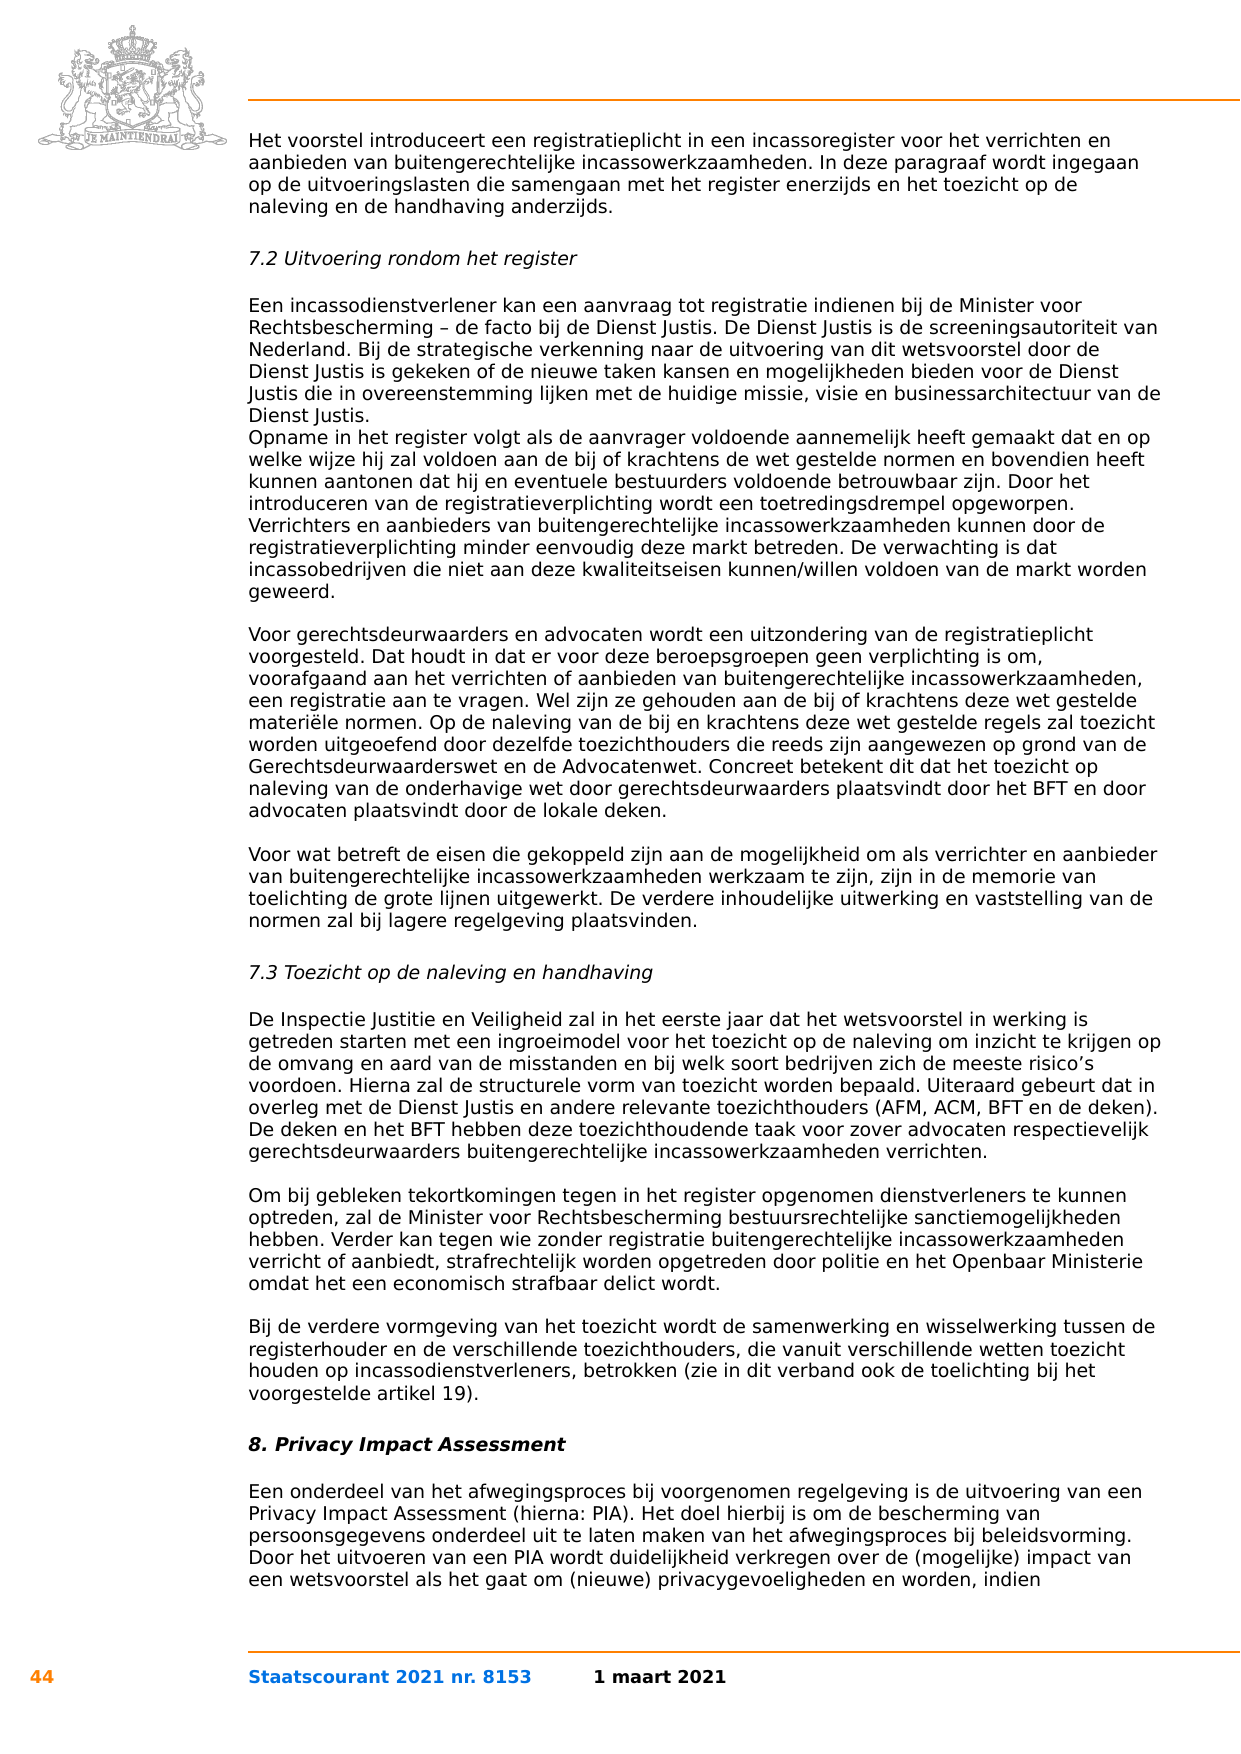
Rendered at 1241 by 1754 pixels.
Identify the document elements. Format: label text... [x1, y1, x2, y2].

text Voor gerechtsdeurwaarders en advocaten wordt een uitzondering van de registratieplicht voorgesteld. Dat houdt in dat er voor deze beroepsgroepen geen verplichting is om, voorafgaand aan het verrichten of aanbieden van buitengerechtelijke incassowerkzaamheden, een registratie aan te vragen. Wel zijn ze gehouden aan de bij of krachtens deze wet gestelde materiële normen. Op de naleving van de bij en krachtens deze wet gestelde regels zal toezicht worden uitgeoefend door dezelfde toezichthouders die reeds zijn aangewezen op grond van de Gerechtsdeurwaarderswet en de Advocatenwet. Concreet betekent dit dat het toezicht op naleving van de onderhavige wet door gerechtsdeurwaarders plaatsvindt door het BFT en door advocaten plaatsvindt door de lokale deken. [248, 624, 1163, 822]
subtitle 8. Privacy Impact Assessment [248, 1434, 1163, 1456]
picture [38, 25, 227, 150]
text Om bij gebleken tekortkomingen tegen in het register opgenomen dienstverleners te kunnen optreden, zal de Minister voor Rechtsbescherming bestuursrechtelijke sanctiemogelijkheden hebben. Verder kan tegen wie zonder registratie buitengerechtelijke incassowerkzaamheden verricht of aanbiedt, strafrechtelijk worden opgetreden door politie en het Openbaar Ministerie omdat het een economisch strafbaar delict wordt. [248, 1185, 1163, 1294]
text Voor wat betreft de eisen die gekoppeld zijn aan de mogelijkheid om als verrichter en aanbieder van buitengerechtelijke incassowerkzaamheden werkzaam te zijn, zijn in de memorie van toelichting de grote lijnen uitgewerkt. De verdere inhoudelijke uitwerking en vaststelling van de normen zal bij lagere regelgeving plaatsvinden. [248, 844, 1163, 932]
text De Inspectie Justitie en Veiligheid zal in het eerste jaar dat het wetsvoorstel in werking is getreden starten met een ingroeimodel voor het toezicht op de naleving om inzicht te krijgen op de omvang en aard van de misstanden en bij welk soort bedrijven zich de meeste risico’s voordoen. Hierna zal de structurele vorm van toezicht worden bepaald. Uiteraard gebeurt dat in overleg met de Dienst Justis en andere relevante toezichthouders (AFM, ACM, BFT en de deken). De deken en het BFT hebben deze toezichthoudende taak voor zover advocaten respectievelijk gerechtsdeurwaarders buitengerechtelijke incassowerkzaamheden verrichten. [248, 1009, 1163, 1163]
text Opname in het register volgt als de aanvrager voldoende aannemelijk heeft gemaakt dat en op welke wijze hij zal voldoen aan de bij of krachtens de wet gestelde normen en bovendien heeft kunnen aantonen dat hij en eventuele bestuurders voldoende betrouwbaar zijn. Door het introduceren van de registratieverplichting wordt een toetredingsdrempel opgeworpen. Verrichters en aanbieders van buitengerechtelijke incassowerkzaamheden kunnen door de registratieverplichting minder eenvoudig deze markt betreden. De verwachting is dat incassobedrijven die niet aan deze kwaliteitseisen kunnen/willen voldoen van de markt worden geweerd. [248, 427, 1163, 602]
text Het voorstel introduceert een registratieplicht in een incassoregister voor het verrichten en aanbieden van buitengerechtelijke incassowerkzaamheden. In deze paragraaf wordt ingegaan op de uitvoeringslasten die samengaan met het register enerzijds en het toezicht op de naleving en de handhaving anderzijds. [248, 130, 1163, 218]
text Een incassodienstverlener kan een aanvraag tot registratie indienen bij de Minister voor Rechtsbescherming – de facto bij de Dienst Justis. De Dienst Justis is de screeningsautoriteit van Nederland. Bij de strategische verkenning naar de uitvoering van dit wetsvoorstel door de Dienst Justis is gekeken of de nieuwe taken kansen en mogelijkheden bieden voor de Dienst Justis die in overeenstemming lijken met de huidige missie, visie en businessarchitectuur van de Dienst Justis. [248, 295, 1163, 427]
text Bij de verdere vormgeving van het toezicht wordt de samenwerking en wisselwerking tussen de registerhouder en de verschillende toezichthouders, die vanuit verschillende wetten toezicht houden op incassodienstverleners, betrokken (zie in dit verband ook de toelichting bij het voorgestelde artikel 19). [248, 1316, 1163, 1404]
subtitle 7.2 Uitvoering rondom het register [248, 248, 1163, 270]
subtitle 7.3 Toezicht op de naleving en handhaving [248, 962, 1163, 984]
text Een onderdeel van het afwegingsproces bij voorgenomen regelgeving is de uitvoering van een Privacy Impact Assessment (hierna: PIA). Het doel hierbij is om de bescherming van persoonsgegevens onderdeel uit te laten maken van het afwegingsproces bij beleidsvorming. Door het uitvoeren van een PIA wordt duidelijkheid verkregen over de (mogelijke) impact van een wetsvoorstel als het gaat om (nieuwe) privacygevoeligheden en worden, indien [248, 1481, 1163, 1591]
